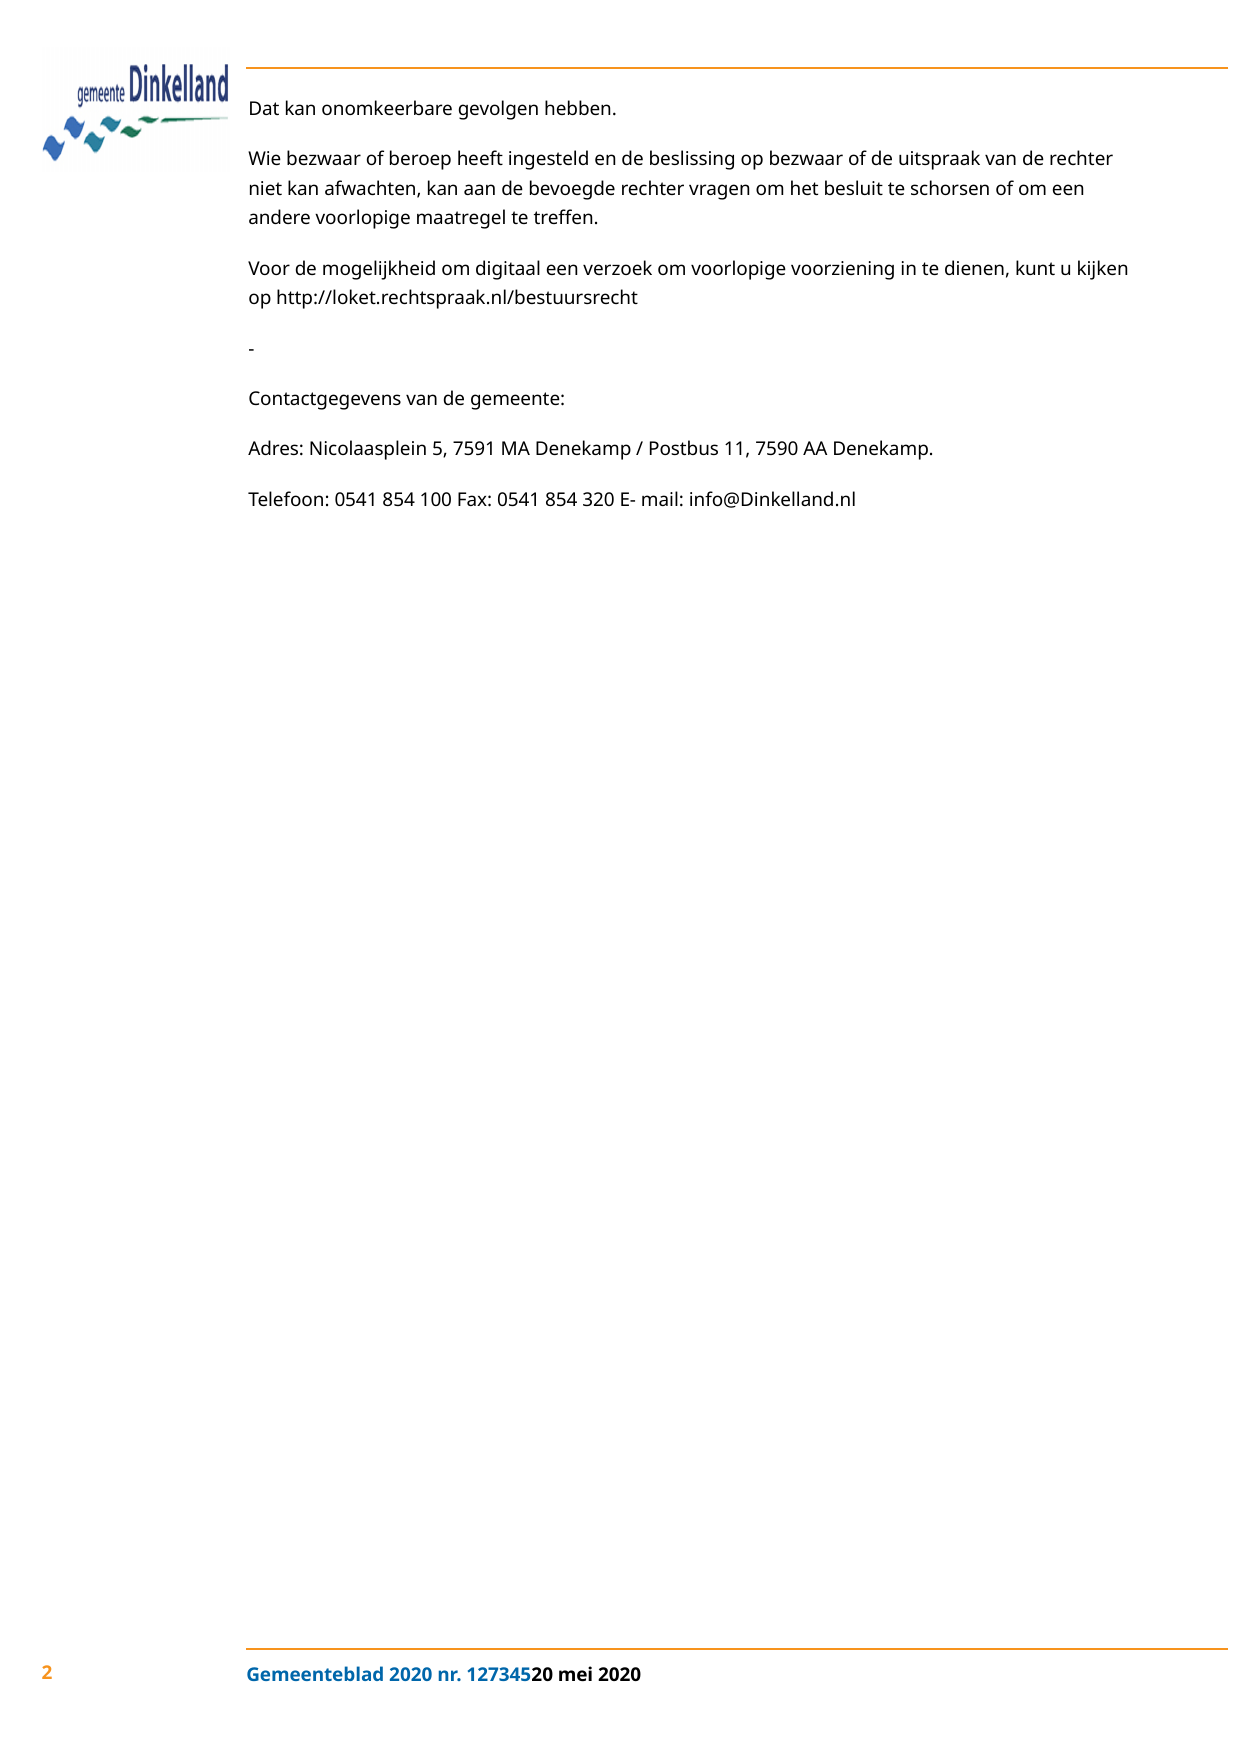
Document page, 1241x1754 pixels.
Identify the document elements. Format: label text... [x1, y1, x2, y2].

text Voor de mogelijkheid om digitaal een verzoek om voorlopige voorziening in te dienen, kunt u kijken op http://loket.rechtspraak.nl/bestuursrecht [248, 255, 1152, 310]
text Dat kan onomkeerbare gevolgen hebben. [248, 95, 1152, 121]
text Wie bezwaar of beroep heeft ingesteld en de beslissing op bezwaar of de uitspraak van de rechter niet kan afwachten, kan aan de bevoegde rechter vragen om het besluit te schorsen of om een andere voorlopige maatregel te treffen. [248, 145, 1152, 230]
text - [248, 335, 1152, 361]
picture [41, 47, 231, 172]
text Contactgegevens van de gemeente: [248, 385, 1152, 411]
text Telefoon: 0541 854 100 Fax: 0541 854 320 E- mail: info@Dinkelland.nl [248, 486, 1152, 512]
text Adres: Nicolaasplein 5, 7591 MA Denekamp / Postbus 11, 7590 AA Denekamp. [248, 436, 1152, 461]
